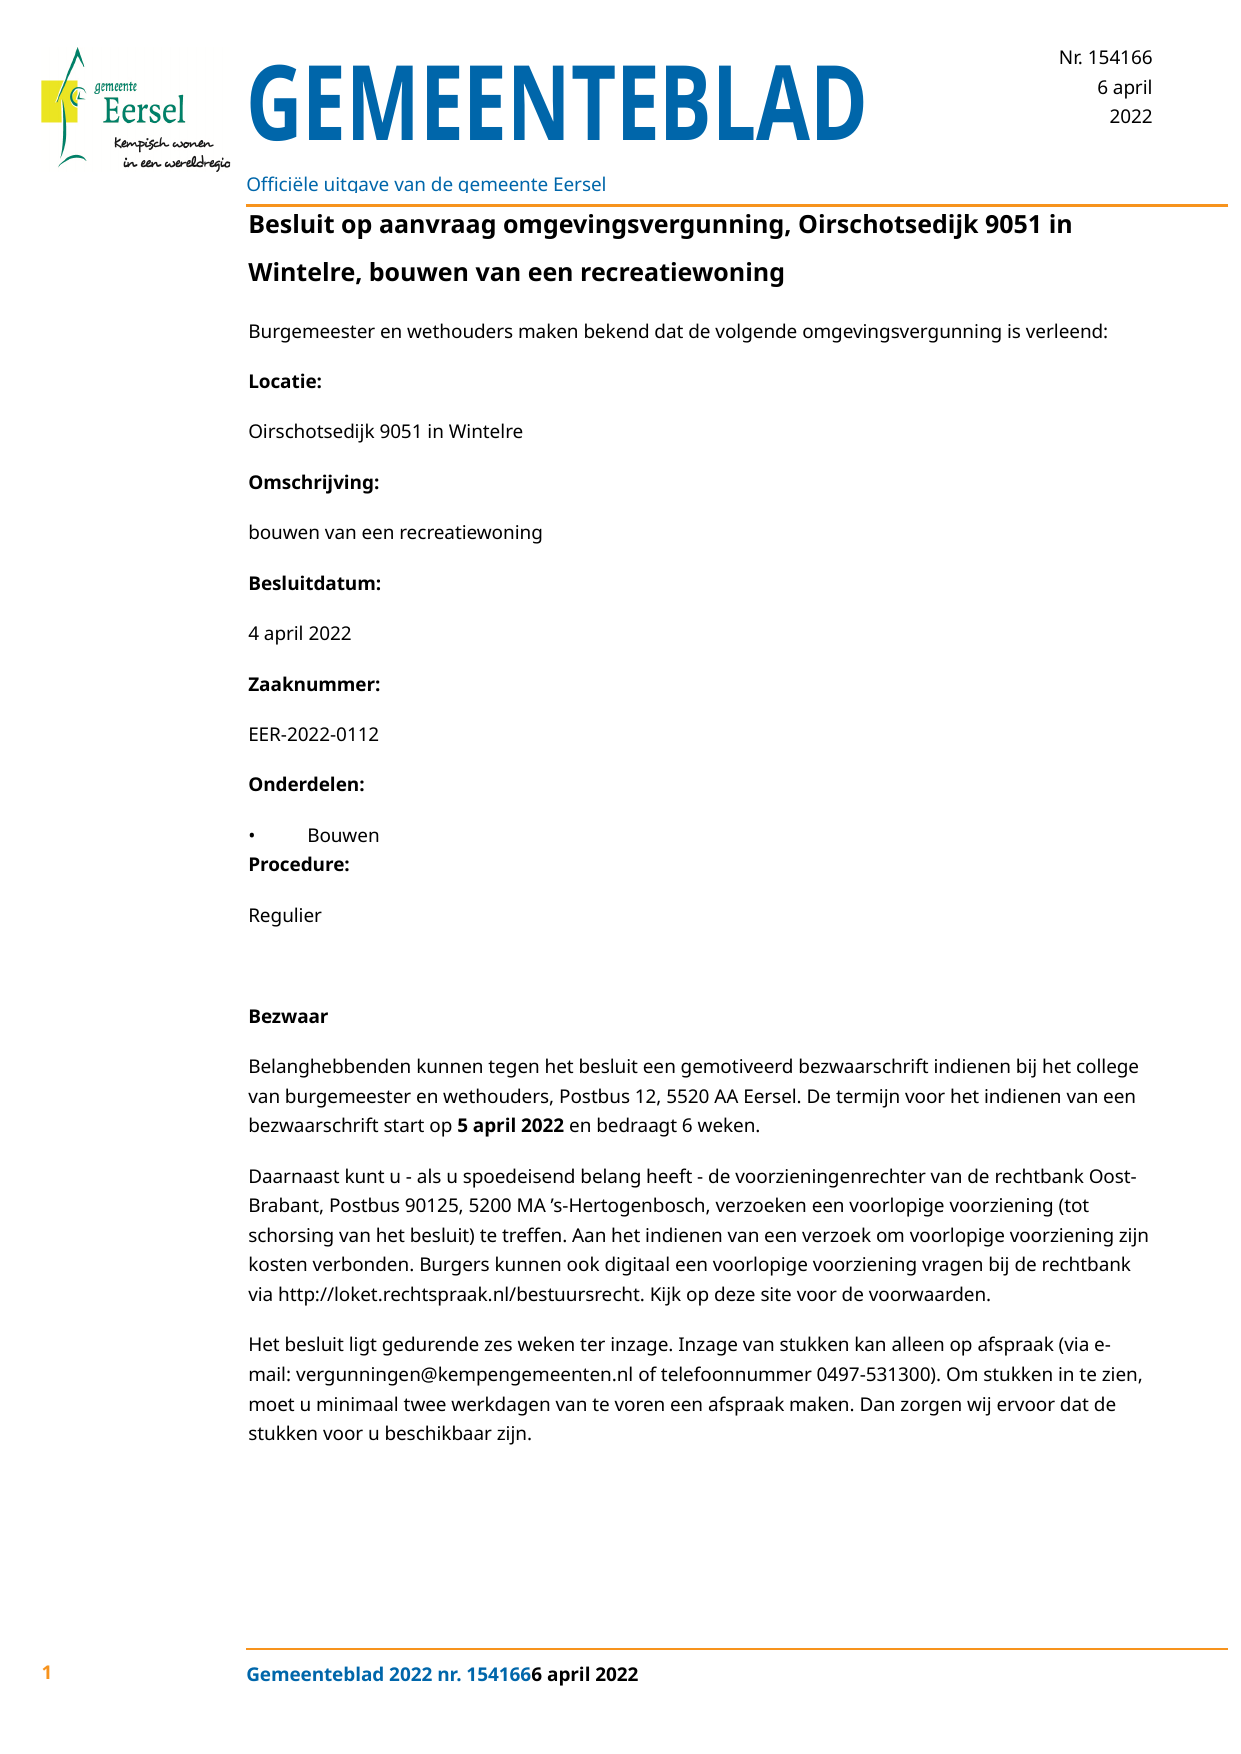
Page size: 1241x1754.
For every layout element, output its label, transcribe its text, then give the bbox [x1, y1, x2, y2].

text Besluit op aanvraag omgevingsvergunning, Oirschotsedijk 9051 in Wintelre, bouwen van een recreatiewoning [248, 207, 1152, 288]
text Belanghebbenden kunnen tegen het besluit een gemotiveerd bezwaarschrift indienen bij het college van burgemeester en wethouders, Postbus 12, 5520 AA Eersel. De termijn voor het indienen van een bezwaarschrift start op 5 april 2022 en bedraagt 6 weken. [248, 1053, 1152, 1138]
text Omschrijving: [248, 469, 1152, 495]
text Regulier [248, 902, 1152, 928]
text Procedure: [248, 852, 1152, 877]
text Zaaknummer: [248, 671, 1152, 697]
text EER-2022-0112 [248, 721, 1152, 747]
text Locatie: [248, 368, 1152, 394]
picture [41, 47, 231, 172]
list Bouwen [248, 822, 1152, 848]
text Burgemeester en wethouders maken bekend dat de volgende omgevingsvergunning is verleend: [248, 318, 1152, 344]
text Daarnaast kunt u - als u spoedeisend belang heeft - de voorzieningenrechter van de rechtbank Oost-Brabant, Postbus 90125, 5200 MA ’s-Hertogenbosch, verzoeken een voorlopige voorziening (tot schorsing van het besluit) te treffen. Aan het indienen van een verzoek om voorlopige voorziening zijn kosten verbonden. Burgers kunnen ook digitaal een voorlopige voorziening vragen bij de rechtbank via http://loket.rechtspraak.nl/bestuursrecht. Kijk op deze site voor de voorwaarden. [248, 1163, 1152, 1307]
text bouwen van een recreatiewoning [248, 519, 1152, 545]
text Onderdelen: [248, 772, 1152, 797]
text Besluitdatum: [248, 570, 1152, 596]
text Bezwaar [248, 1003, 1152, 1029]
text Het besluit ligt gedurende zes weken ter inzage. Inzage van stukken kan alleen op afspraak (via e-mail: vergunningen@kempengemeenten.nl of telefoonnummer 0497-531300). Om stukken in te zien, moet u minimaal twee werkdagen van te voren een afspraak maken. Dan zorgen wij ervoor dat de stukken voor u beschikbaar zijn. [248, 1332, 1152, 1446]
text Oirschotsedijk 9051 in Wintelre [248, 419, 1152, 444]
text 4 april 2022 [248, 620, 1152, 646]
